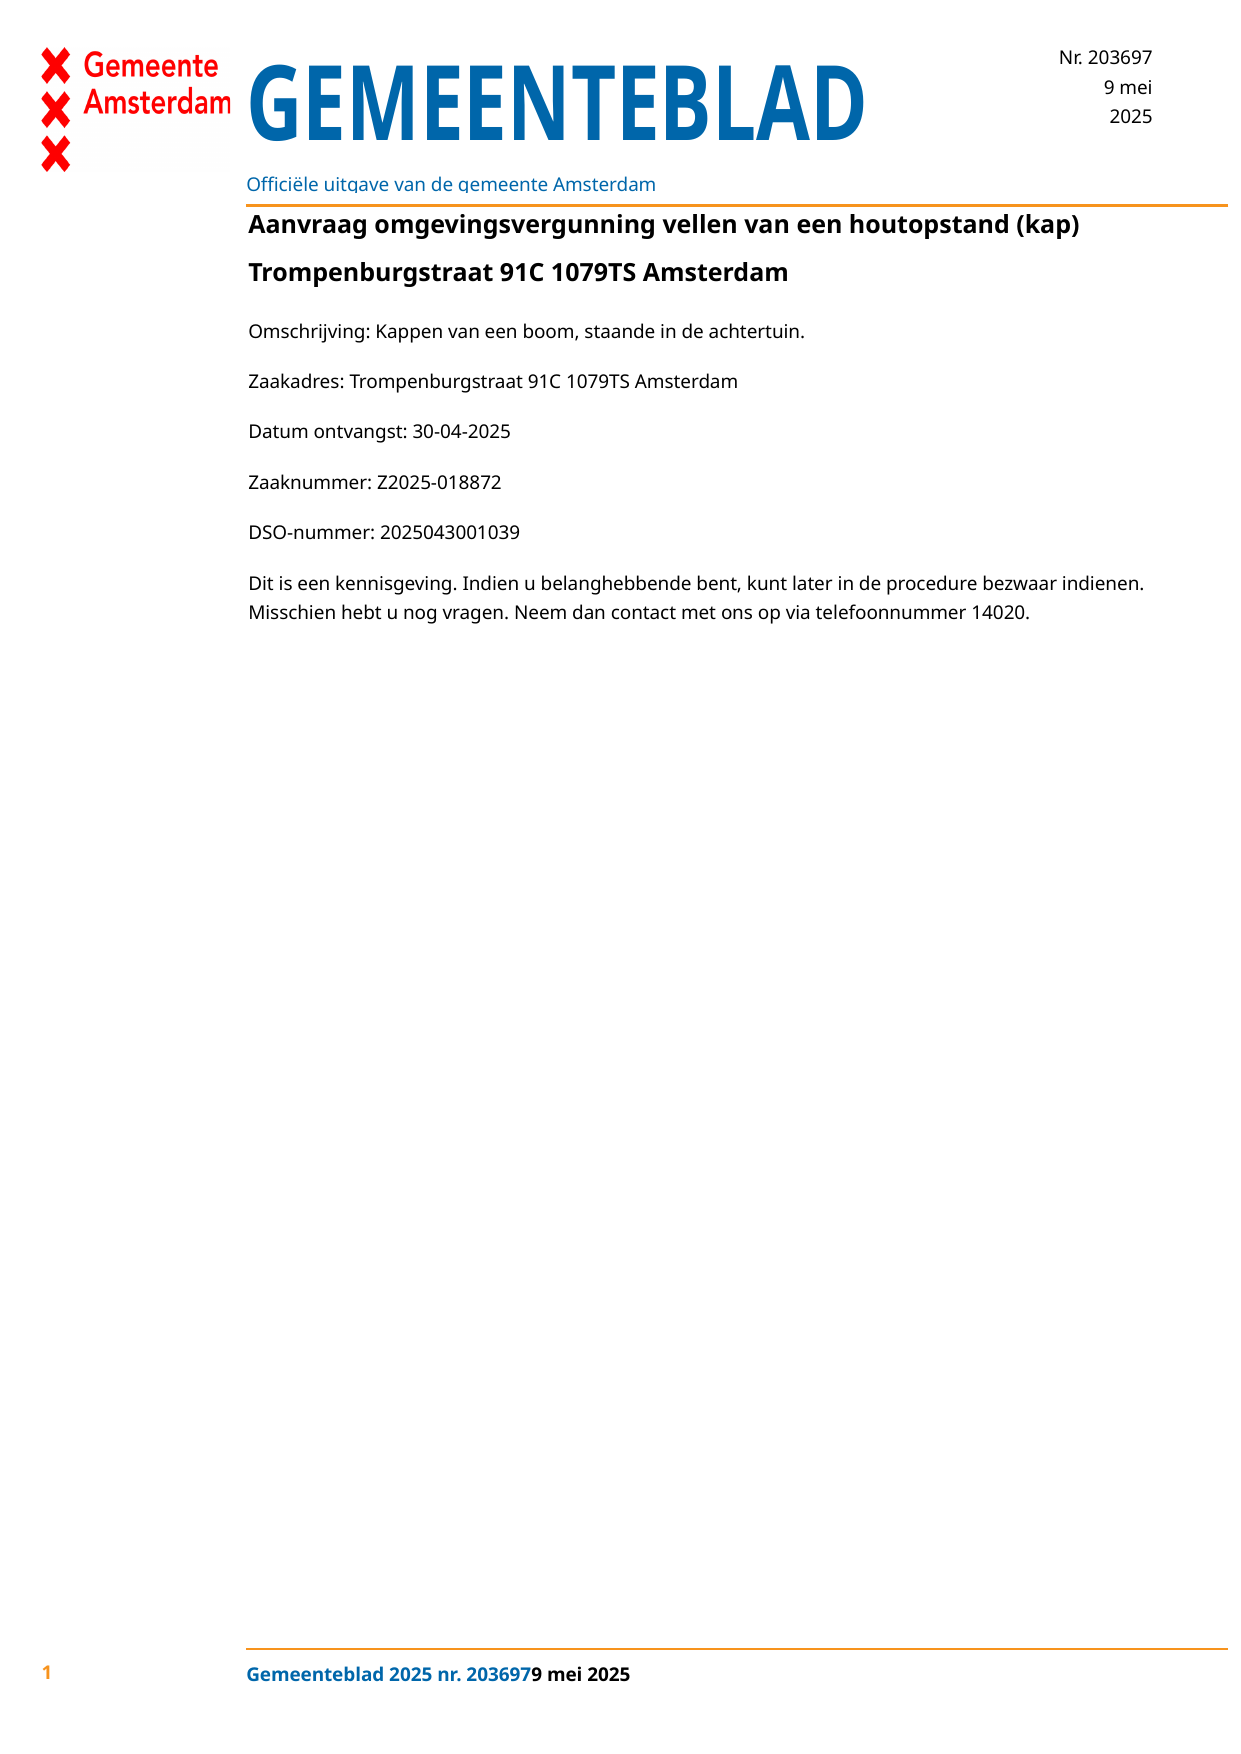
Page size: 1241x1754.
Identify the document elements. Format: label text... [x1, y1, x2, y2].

text DSO-nummer: 2025043001039 [248, 519, 1152, 545]
text Dit is een kennisgeving. Indien u belanghebbende bent, kunt later in de procedure bezwaar indienen. Misschien hebt u nog vragen. Neem dan contact met ons op via telefoonnummer 14020. [248, 570, 1152, 625]
picture [41, 47, 231, 172]
text Omschrijving: Kappen van een boom, staande in de achtertuin. [248, 318, 1152, 344]
text Aanvraag omgevingsvergunning vellen van een houtopstand (kap) Trompenburgstraat 91C 1079TS Amsterdam [248, 207, 1152, 288]
text Zaaknummer: Z2025-018872 [248, 469, 1152, 495]
text Datum ontvangst: 30-04-2025 [248, 419, 1152, 444]
text Zaakadres: Trompenburgstraat 91C 1079TS Amsterdam [248, 368, 1152, 394]
